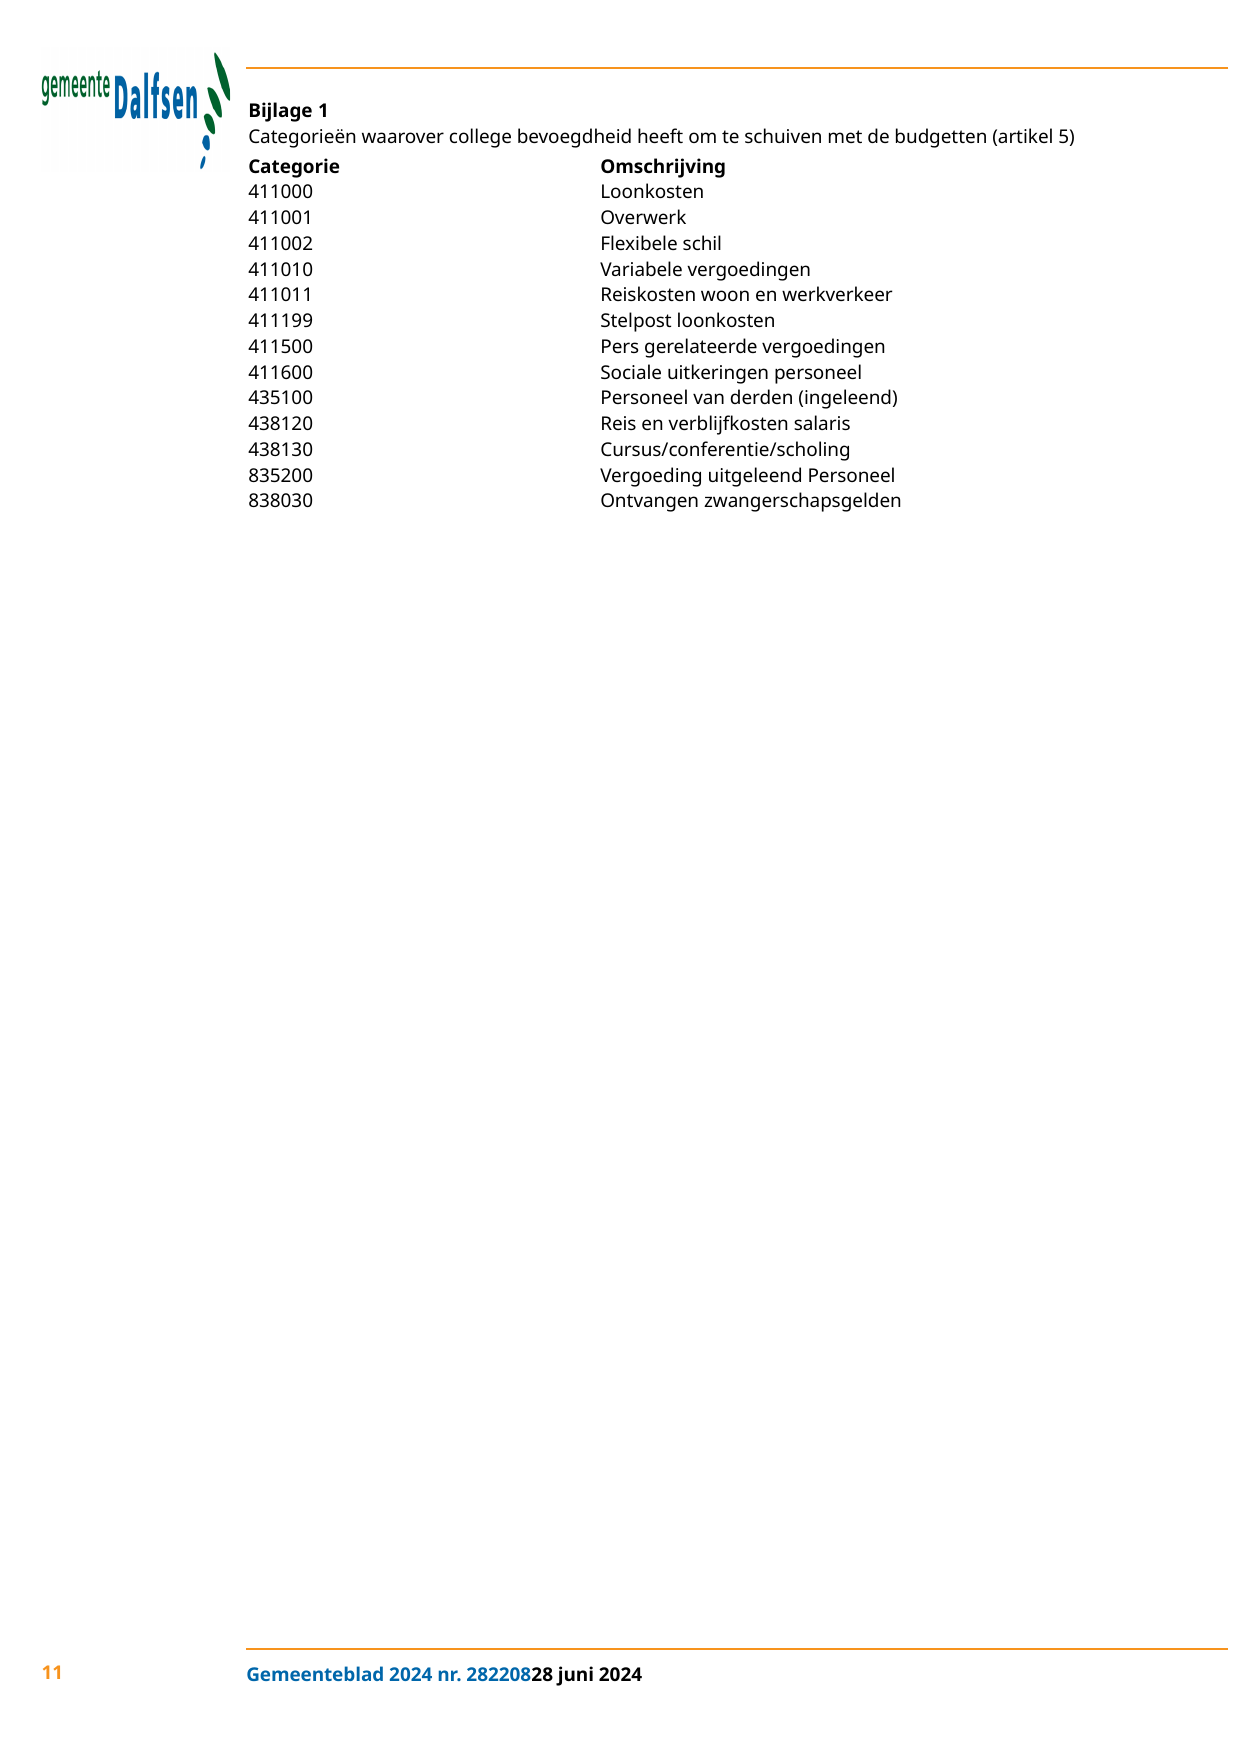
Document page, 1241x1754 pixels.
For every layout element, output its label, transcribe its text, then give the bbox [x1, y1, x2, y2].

table_cell Variabele vergoedingen [600, 256, 1152, 282]
table_cell Vergoeding uitgeleend Personeel [600, 462, 1152, 487]
table_cell 435100 [248, 385, 600, 410]
table_cell Sociale uitkeringen personeel [600, 359, 1152, 384]
table_cell Personeel van derden (ingeleend) [600, 385, 1152, 410]
table_cell Flexibele schil [600, 230, 1152, 256]
table_cell 411001 [248, 205, 600, 230]
table_cell 411000 [248, 179, 600, 204]
table_cell Pers gerelateerde vergoedingen [600, 333, 1152, 359]
table_cell 411002 [248, 230, 600, 256]
table_cell 411199 [248, 308, 600, 333]
table_header Omschrijving [600, 153, 1152, 179]
table_cell Overwerk [600, 205, 1152, 230]
table_cell 411010 [248, 256, 600, 282]
table_cell 835200 [248, 462, 600, 487]
table_cell 411500 [248, 333, 600, 359]
table_cell 838030 [248, 488, 600, 513]
table_cell 438130 [248, 436, 600, 462]
table_cell Ontvangen zwangerschapsgelden [600, 488, 1152, 513]
text Bijlage 1 [248, 95, 1152, 123]
table_cell 411600 [248, 359, 600, 384]
table_cell Reis en verblijfkosten salaris [600, 410, 1152, 436]
table_cell 438120 [248, 410, 600, 436]
text Categorieën waarover college bevoegdheid heeft om te schuiven met de budgetten (artikel 5) [248, 123, 1152, 149]
picture [41, 47, 231, 172]
table_cell Cursus/conferentie/scholing [600, 436, 1152, 462]
table_cell Stelpost loonkosten [600, 308, 1152, 333]
table_cell Reiskosten woon en werkverkeer [600, 282, 1152, 307]
table_header Categorie [248, 153, 600, 179]
table_cell Loonkosten [600, 179, 1152, 204]
table_cell 411011 [248, 282, 600, 307]
